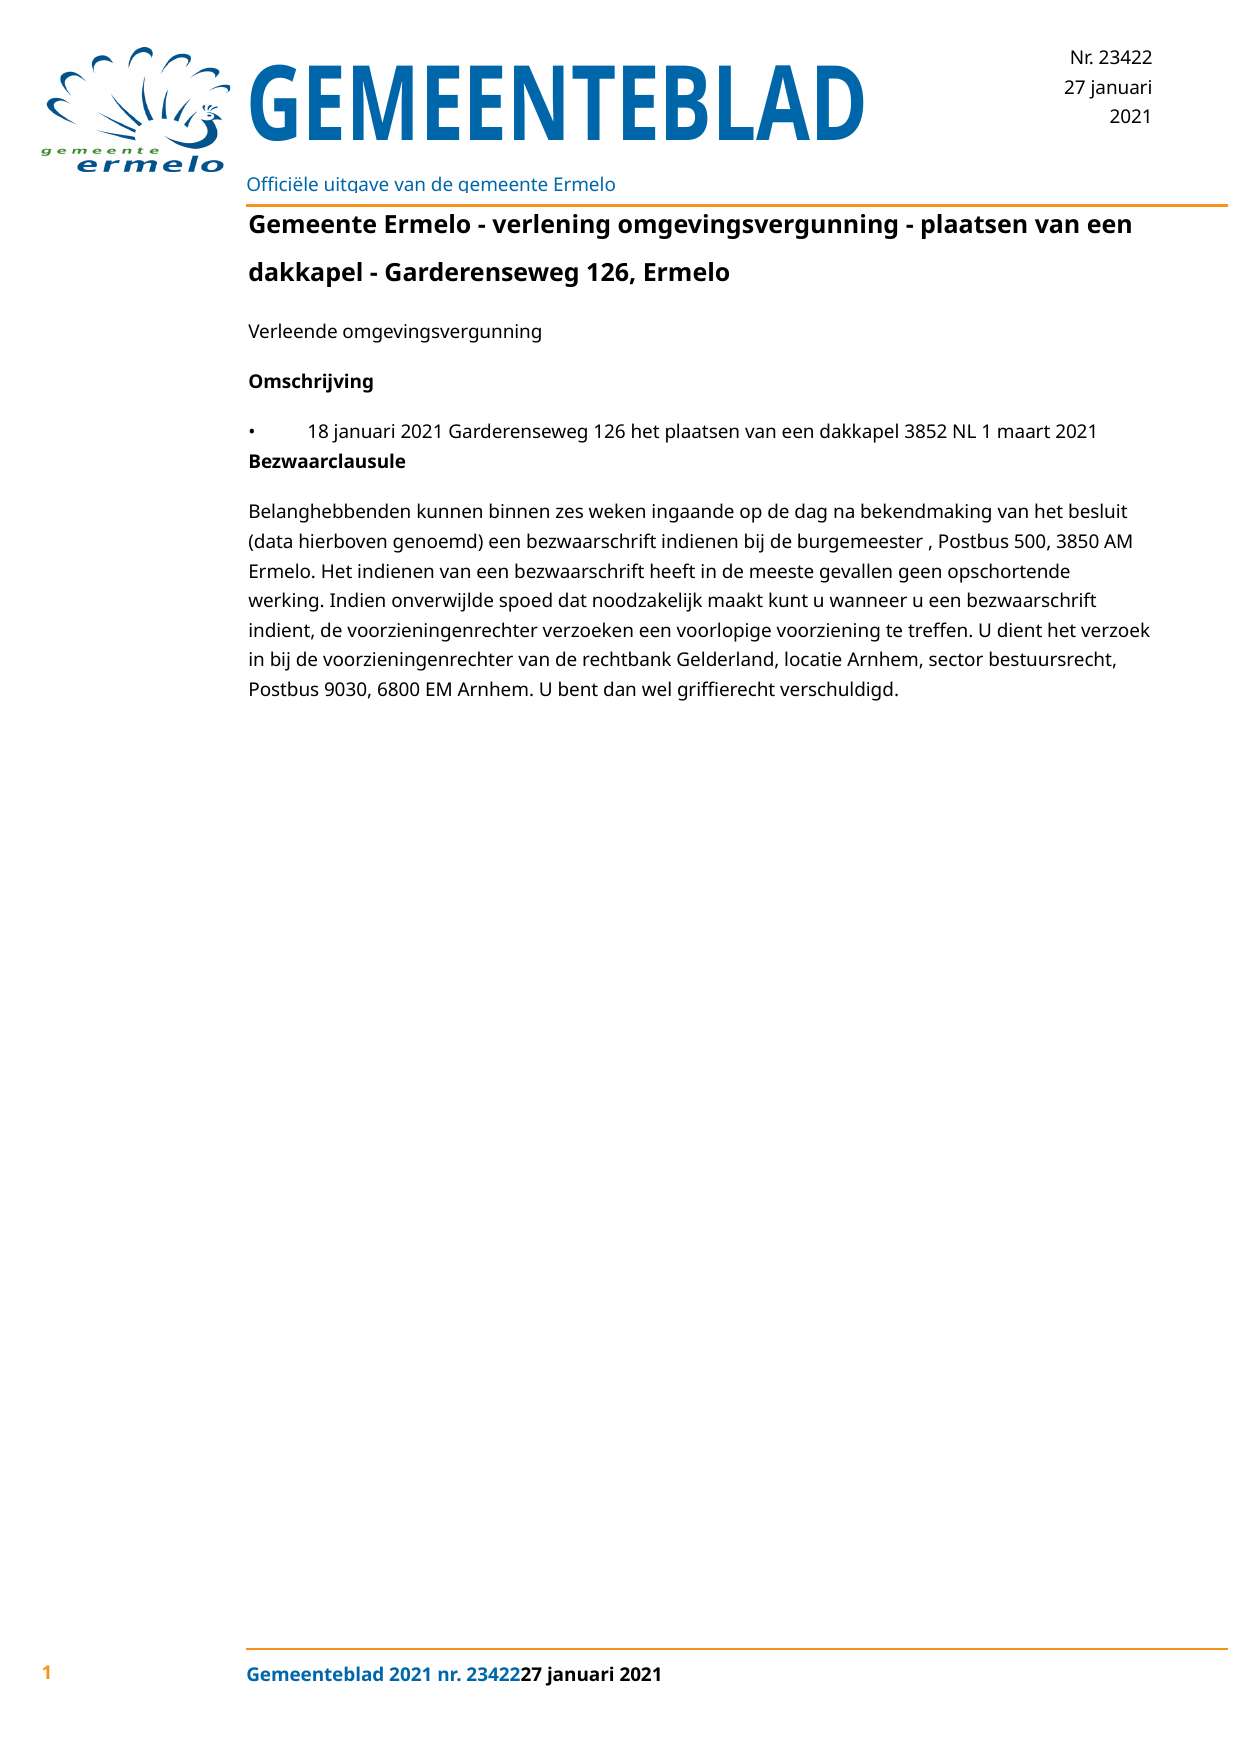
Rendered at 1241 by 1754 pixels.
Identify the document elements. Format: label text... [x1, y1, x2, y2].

text Omschrijving [248, 368, 1152, 394]
text Bezwaarclausule [248, 448, 1152, 474]
text Belanghebbenden kunnen binnen zes weken ingaande op de dag na bekendmaking van het besluit (data hierboven genoemd) een bezwaarschrift indienen bij de burgemeester , Postbus 500, 3850 AM Ermelo. Het indienen van een bezwaarschrift heeft in de meeste gevallen geen opschortende werking. Indien onverwijlde spoed dat noodzakelijk maakt kunt u wanneer u een bezwaarschrift indient, de voorzieningenrechter verzoeken een voorlopige voorziening te treffen. U dient het verzoek in bij de voorzieningenrechter van de rechtbank Gelderland, locatie Arnhem, sector bestuursrecht, Postbus 9030, 6800 EM Arnhem. U bent dan wel griffierecht verschuldigd. [248, 499, 1152, 702]
text Gemeente Ermelo - verlening omgevingsvergunning - plaatsen van een dakkapel - Garderenseweg 126, Ermelo [248, 207, 1152, 288]
picture [41, 47, 231, 172]
list 18 januari 2021 Garderenseweg 126 het plaatsen van een dakkapel 3852 NL 1 maart 2021 [248, 419, 1152, 444]
text Verleende omgevingsvergunning [248, 318, 1152, 344]
